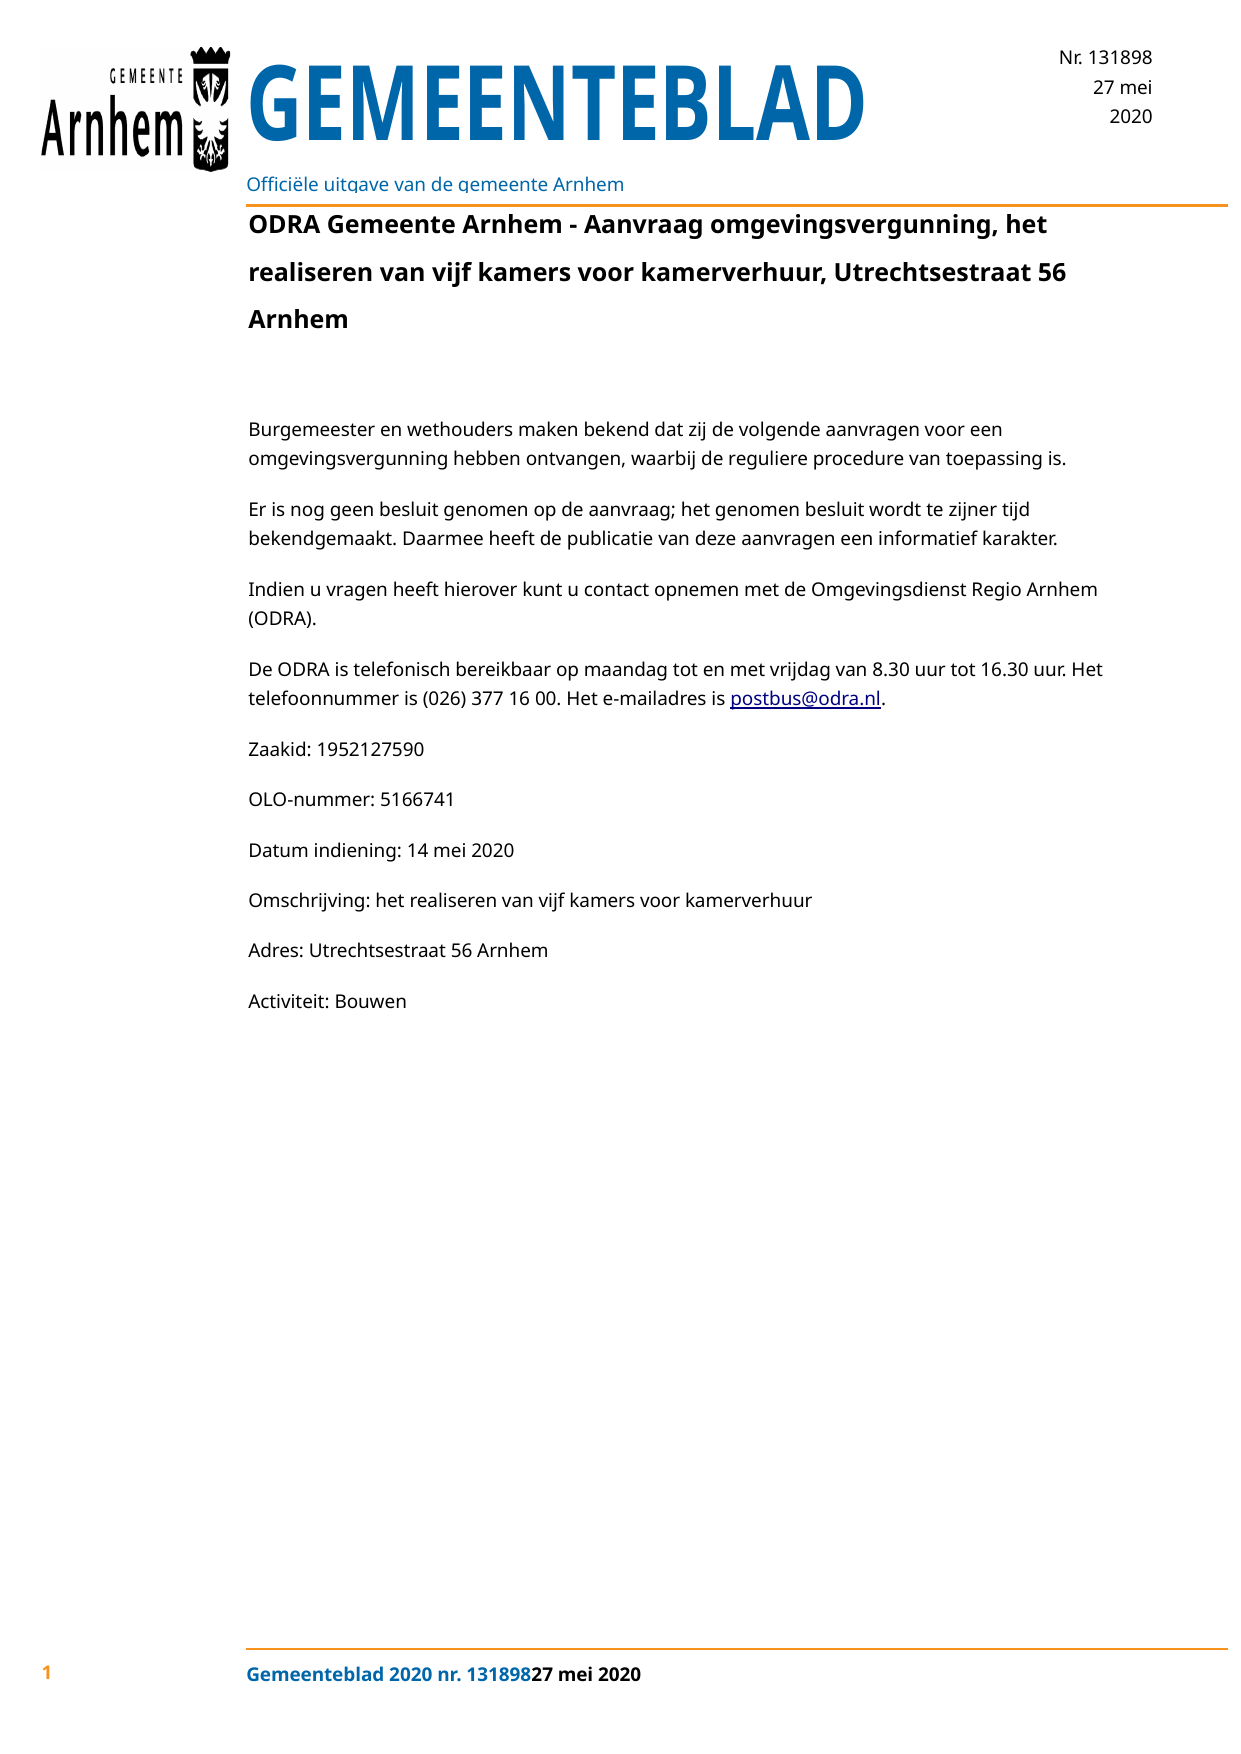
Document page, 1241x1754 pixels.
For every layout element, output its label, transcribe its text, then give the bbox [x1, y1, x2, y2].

text De ODRA is telefonisch bereikbaar op maandag tot en met vrijdag van 8.30 uur tot 16.30 uur. Het telefoonnummer is (026) 377 16 00. Het e-mailadres is postbus@odra.nl. [248, 656, 1152, 711]
text Adres: Utrechtsestraat 56 Arnhem [248, 938, 1152, 963]
picture [41, 47, 231, 172]
text Burgemeester en wethouders maken bekend dat zij de volgende aanvragen voor een omgevingsvergunning hebben ontvangen, waarbij de reguliere procedure van toepassing is. [248, 416, 1152, 471]
text Er is nog geen besluit genomen op de aanvraag; het genomen besluit wordt te zijner tijd bekendgemaakt. Daarmee heeft de publicatie van deze aanvragen een informatief karakter. [248, 496, 1152, 551]
text ODRA Gemeente Arnhem - Aanvraag omgevingsvergunning, het realiseren van vijf kamers voor kamerverhuur, Utrechtsestraat 56 Arnhem [248, 207, 1152, 336]
text Zaakid: 1952127590 [248, 736, 1152, 762]
text Indien u vragen heeft hierover kunt u contact opnemen met de Omgevingsdienst Regio Arnhem (ODRA). [248, 576, 1152, 631]
text Datum indiening: 14 mei 2020 [248, 837, 1152, 862]
text Activiteit: Bouwen [248, 988, 1152, 1014]
text OLO-nummer: 5166741 [248, 786, 1152, 812]
text Omschrijving: het realiseren van vijf kamers voor kamerverhuur [248, 887, 1152, 913]
